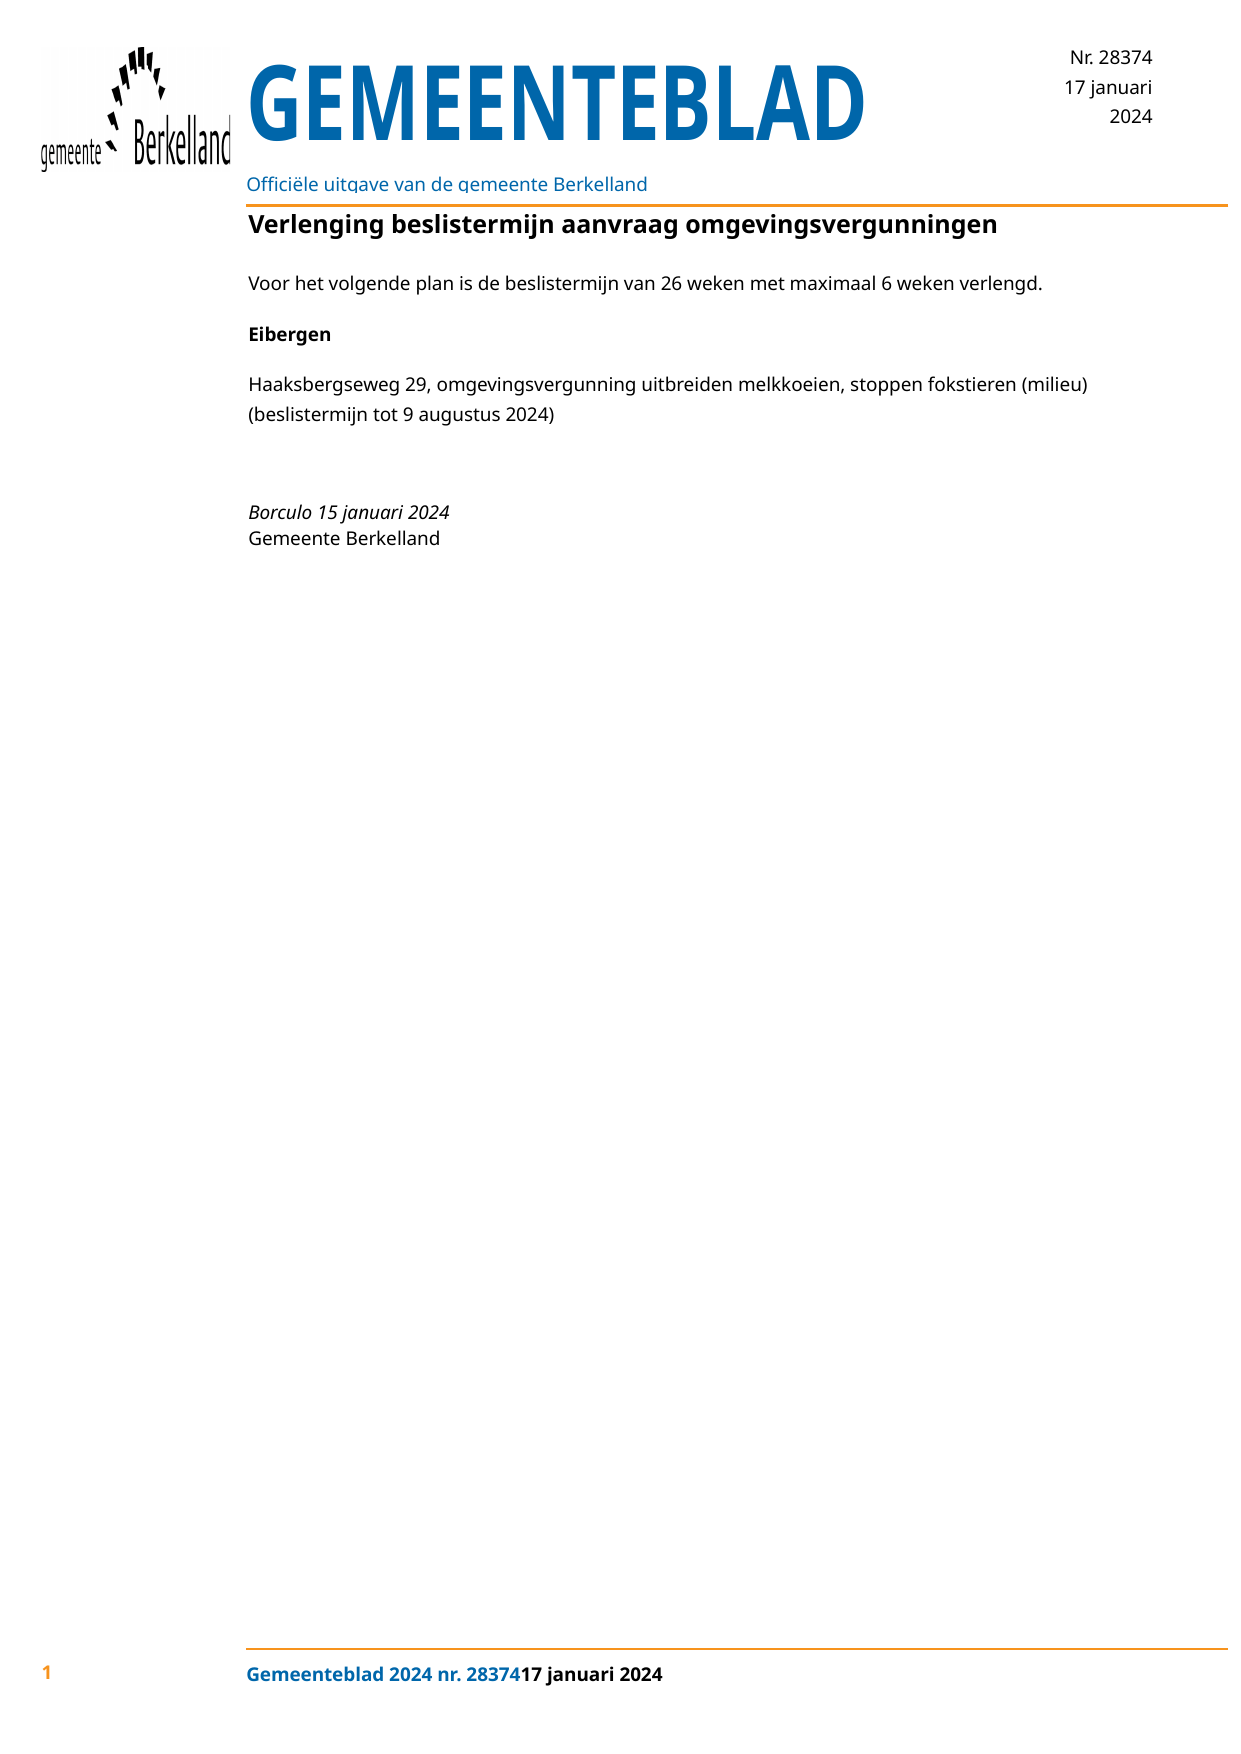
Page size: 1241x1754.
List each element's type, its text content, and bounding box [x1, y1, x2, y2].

text Verlenging beslistermijn aanvraag omgevingsvergunningen [248, 207, 1152, 241]
text Haaksbergseweg 29, omgevingsvergunning uitbreiden melkkoeien, stoppen fokstieren (milieu) (beslistermijn tot 9 augustus 2024) [248, 371, 1152, 426]
text Voor het volgende plan is de beslistermijn van 26 weken met maximaal 6 weken verlengd. [248, 270, 1152, 296]
text Borculo 15 januari 2024 [248, 499, 1152, 525]
text Gemeente Berkelland [248, 525, 1152, 550]
text Eibergen [248, 321, 1152, 346]
picture [41, 47, 231, 172]
